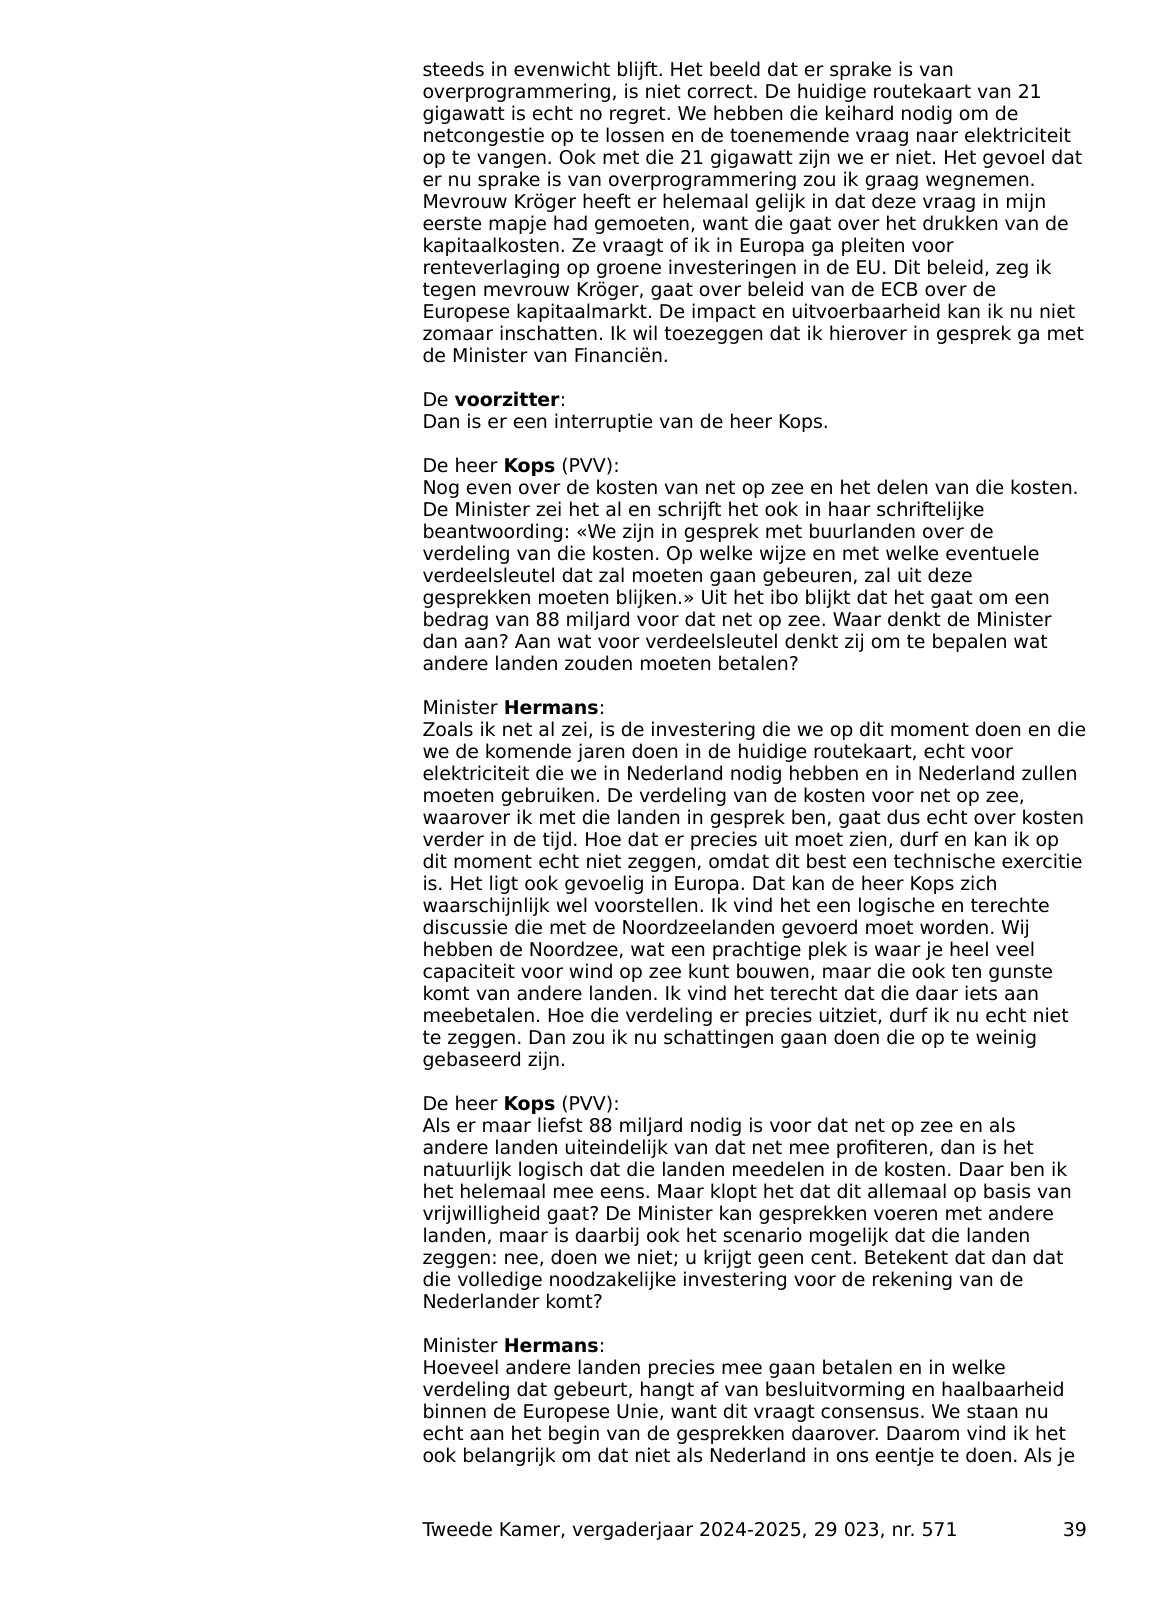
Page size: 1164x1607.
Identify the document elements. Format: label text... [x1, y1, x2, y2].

text Minister Hermans: [422, 697, 1087, 719]
text Als er maar liefst 88 miljard nodig is voor dat net op zee en als andere landen uiteindelijk van dat net mee profiteren, dan is het natuurlijk logisch dat die landen meedelen in de kosten. Daar ben ik het helemaal mee eens. Maar klopt het dat dit allemaal op basis van vrijwilligheid gaat? De Minister kan gesprekken voeren met andere landen, maar is daarbij ook het scenario mogelijk dat die landen zeggen: nee, doen we niet; u krijgt geen cent. Betekent dat dan dat die volledige noodzakelijke investering voor de rekening van de Nederlander komt? [422, 1115, 1087, 1313]
text Minister Hermans: [422, 1335, 1087, 1357]
text Dan is er een interruptie van de heer Kops. [422, 411, 1087, 433]
text steeds in evenwicht blijft. Het beeld dat er sprake is van overprogrammering, is niet correct. De huidige routekaart van 21 gigawatt is echt no regret. We hebben die keihard nodig om de netcongestie op te lossen en de toenemende vraag naar elektriciteit op te vangen. Ook met die 21 gigawatt zijn we er niet. Het gevoel dat er nu sprake is van overprogrammering zou ik graag wegnemen. [422, 59, 1087, 191]
text Mevrouw Kröger heeft er helemaal gelijk in dat deze vraag in mijn eerste mapje had gemoeten, want die gaat over het drukken van de kapitaalkosten. Ze vraagt of ik in Europa ga pleiten voor renteverlaging op groene investeringen in de EU. Dit beleid, zeg ik tegen mevrouw Kröger, gaat over beleid van de ECB over de Europese kapitaalmarkt. De impact en uitvoerbaarheid kan ik nu niet zomaar inschatten. Ik wil toezeggen dat ik hierover in gesprek ga met de Minister van Financiën. [422, 191, 1087, 367]
text Nog even over de kosten van net op zee en het delen van die kosten. De Minister zei het al en schrijft het ook in haar schriftelijke beantwoording: «We zijn in gesprek met buurlanden over de verdeling van die kosten. Op welke wijze en met welke eventuele verdeelsleutel dat zal moeten gaan gebeuren, zal uit deze gesprekken moeten blijken.» Uit het ibo blijkt dat het gaat om een bedrag van 88 miljard voor dat net op zee. Waar denkt de Minister dan aan? Aan wat voor verdeelsleutel denkt zij om te bepalen wat andere landen zouden moeten betalen? [422, 477, 1087, 675]
text De heer Kops (PVV): [422, 455, 1087, 477]
text Hoeveel andere landen precies mee gaan betalen en in welke verdeling dat gebeurt, hangt af van besluitvorming en haalbaarheid binnen de Europese Unie, want dit vraagt consensus. We staan nu echt aan het begin van de gesprekken daarover. Daarom vind ik het ook belangrijk om dat niet als Nederland in ons eentje te doen. Als je [422, 1357, 1087, 1467]
text De heer Kops (PVV): [422, 1093, 1087, 1115]
text De voorzitter: [422, 389, 1087, 411]
text Zoals ik net al zei, is de investering die we op dit moment doen en die we de komende jaren doen in de huidige routekaart, echt voor elektriciteit die we in Nederland nodig hebben en in Nederland zullen moeten gebruiken. De verdeling van de kosten voor net op zee, waarover ik met die landen in gesprek ben, gaat dus echt over kosten verder in de tijd. Hoe dat er precies uit moet zien, durf en kan ik op dit moment echt niet zeggen, omdat dit best een technische exercitie is. Het ligt ook gevoelig in Europa. Dat kan de heer Kops zich waarschijnlijk wel voorstellen. Ik vind het een logische en terechte discussie die met de Noordzeelanden gevoerd moet worden. Wij hebben de Noordzee, wat een prachtige plek is waar je heel veel capaciteit voor wind op zee kunt bouwen, maar die ook ten gunste komt van andere landen. Ik vind het terecht dat die daar iets aan meebetalen. Hoe die verdeling er precies uitziet, durf ik nu echt niet te zeggen. Dan zou ik nu schattingen gaan doen die op te weinig gebaseerd zijn. [422, 719, 1087, 1071]
